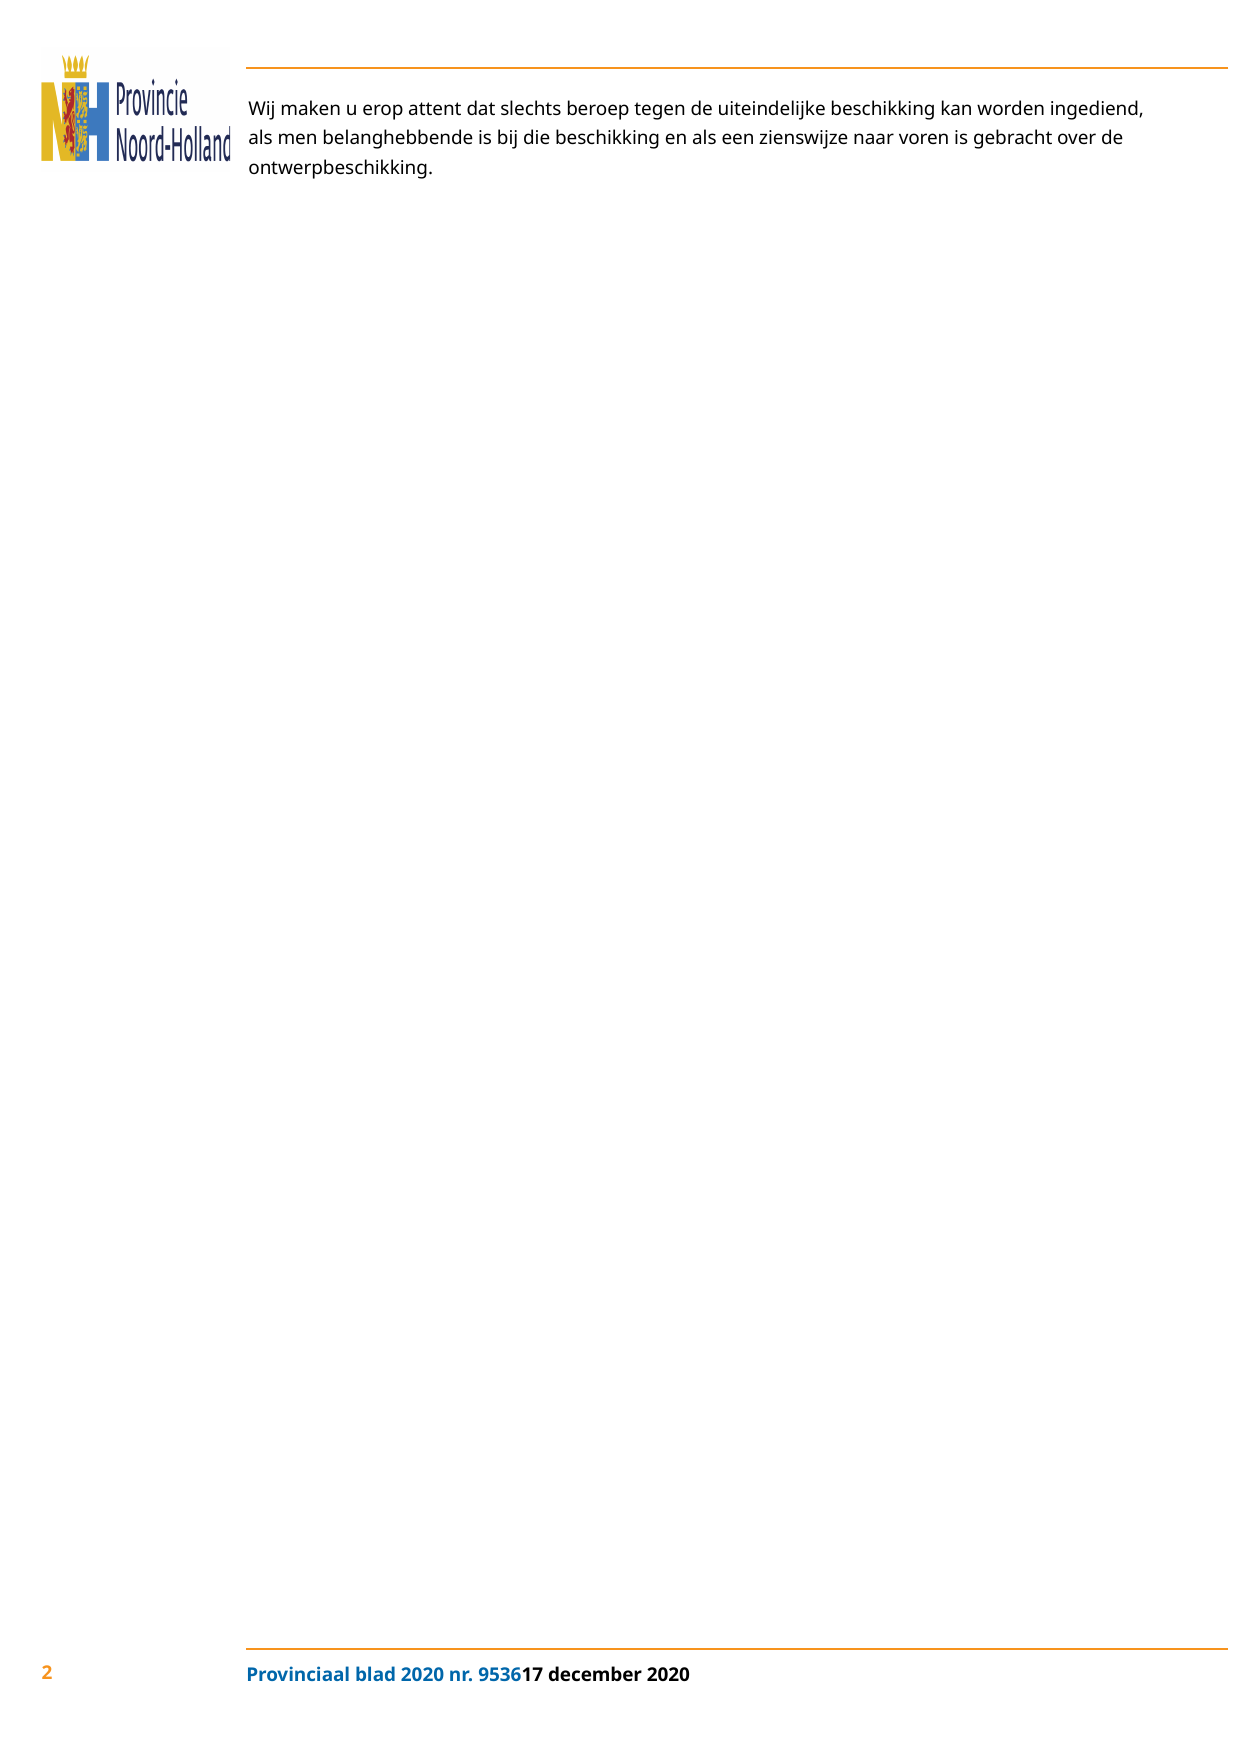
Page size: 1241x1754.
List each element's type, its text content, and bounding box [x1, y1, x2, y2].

picture [41, 47, 231, 172]
text Wij maken u erop attent dat slechts beroep tegen de uiteindelijke beschikking kan worden ingediend, als men belanghebbende is bij die beschikking en als een zienswijze naar voren is gebracht over de ontwerpbeschikking. [248, 95, 1152, 180]
